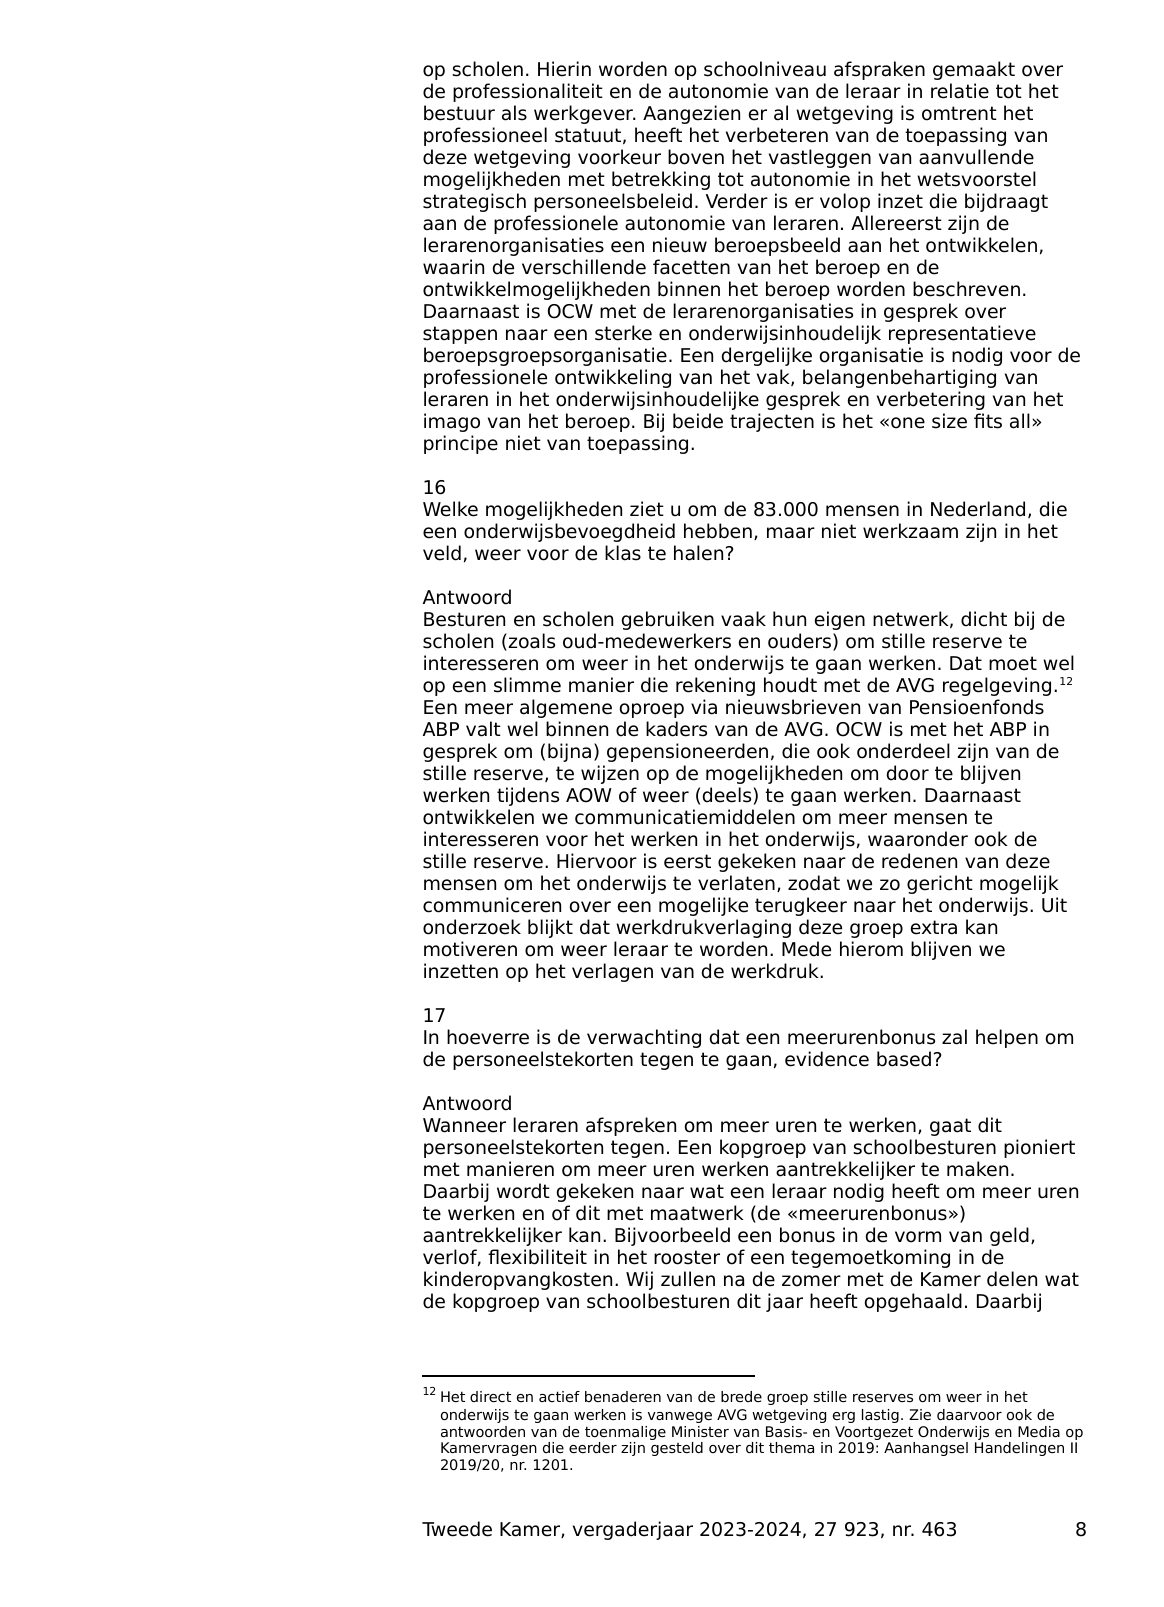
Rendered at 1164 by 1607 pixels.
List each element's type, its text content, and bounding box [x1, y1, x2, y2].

text 16 [422, 477, 1087, 499]
text Daarnaast is OCW met de lerarenorganisaties in gesprek over stappen naar een sterke en onderwijsinhoudelijk representatieve beroepsgroepsorganisatie. Een dergelijke organisatie is nodig voor de professionele ontwikkeling van het vak, belangenbehartiging van leraren in het onderwijsinhoudelijke gesprek en verbetering van het imago van het beroep. Bij beide trajecten is het «one size fits all» principe niet van toepassing. [422, 301, 1087, 455]
text Het direct en actief benaderen van de brede groep stille reserves om weer in het onderwijs te gaan werken is vanwege AVG wetgeving erg lastig. Zie daarvoor ook de antwoorden van de toenmalige Minister van Basis- en Voortgezet Onderwijs en Media op Kamervragen die eerder zijn gesteld over dit thema in 2019: Aanhangsel Handelingen II 2019/20, nr. 1201. [422, 1385, 1087, 1474]
text op scholen. Hierin worden op schoolniveau afspraken gemaakt over de professionaliteit en de autonomie van de leraar in relatie tot het bestuur als werkgever. Aangezien er al wetgeving is omtrent het professioneel statuut, heeft het verbeteren van de toepassing van deze wetgeving voorkeur boven het vastleggen van aanvullende mogelijkheden met betrekking tot autonomie in het wetsvoorstel strategisch personeelsbeleid. Verder is er volop inzet die bijdraagt aan de professionele autonomie van leraren. Allereerst zijn de lerarenorganisaties een nieuw beroepsbeeld aan het ontwikkelen, waarin de verschillende facetten van het beroep en de ontwikkelmogelijkheden binnen het beroep worden beschreven. [422, 59, 1087, 301]
text Wanneer leraren afspreken om meer uren te werken, gaat dit personeelstekorten tegen. Een kopgroep van schoolbesturen pioniert met manieren om meer uren werken aantrekkelijker te maken. Daarbij wordt gekeken naar wat een leraar nodig heeft om meer uren te werken en of dit met maatwerk (de «meerurenbonus») aantrekkelijker kan. Bijvoorbeeld een bonus in de vorm van geld, verlof, flexibiliteit in het rooster of een tegemoetkoming in de kinderopvangkosten. Wij zullen na de zomer met de Kamer delen wat de kopgroep van schoolbesturen dit jaar heeft opgehaald. Daarbij [422, 1115, 1087, 1313]
text Welke mogelijkheden ziet u om de 83.000 mensen in Nederland, die een onderwijsbevoegdheid hebben, maar niet werkzaam zijn in het veld, weer voor de klas te halen? [422, 499, 1087, 565]
text Antwoord [422, 1093, 1087, 1115]
text 17 [422, 1005, 1087, 1027]
text Antwoord [422, 587, 1087, 609]
text In hoeverre is de verwachting dat een meerurenbonus zal helpen om de personeelstekorten tegen te gaan, evidence based? [422, 1027, 1087, 1071]
text Besturen en scholen gebruiken vaak hun eigen netwerk, dicht bij de scholen (zoals oud-medewerkers en ouders) om stille reserve te interesseren om weer in het onderwijs te gaan werken. Dat moet wel op een slimme manier die rekening houdt met de AVG regelgeving. Een meer algemene oproep via nieuwsbrieven van Pensioenfonds ABP valt wel binnen de kaders van de AVG. OCW is met het ABP in gesprek om (bijna) gepensioneerden, die ook onderdeel zijn van de stille reserve, te wijzen op de mogelijkheden om door te blijven werken tijdens AOW of weer (deels) te gaan werken. Daarnaast ontwikkelen we communicatiemiddelen om meer mensen te interesseren voor het werken in het onderwijs, waaronder ook de stille reserve. Hiervoor is eerst gekeken naar de redenen van deze mensen om het onderwijs te verlaten, zodat we zo gericht mogelijk communiceren over een mogelijke terugkeer naar het onderwijs. Uit onderzoek blijkt dat werkdrukverlaging deze groep extra kan motiveren om weer leraar te worden. Mede hierom blijven we inzetten op het verlagen van de werkdruk. [422, 609, 1087, 983]
